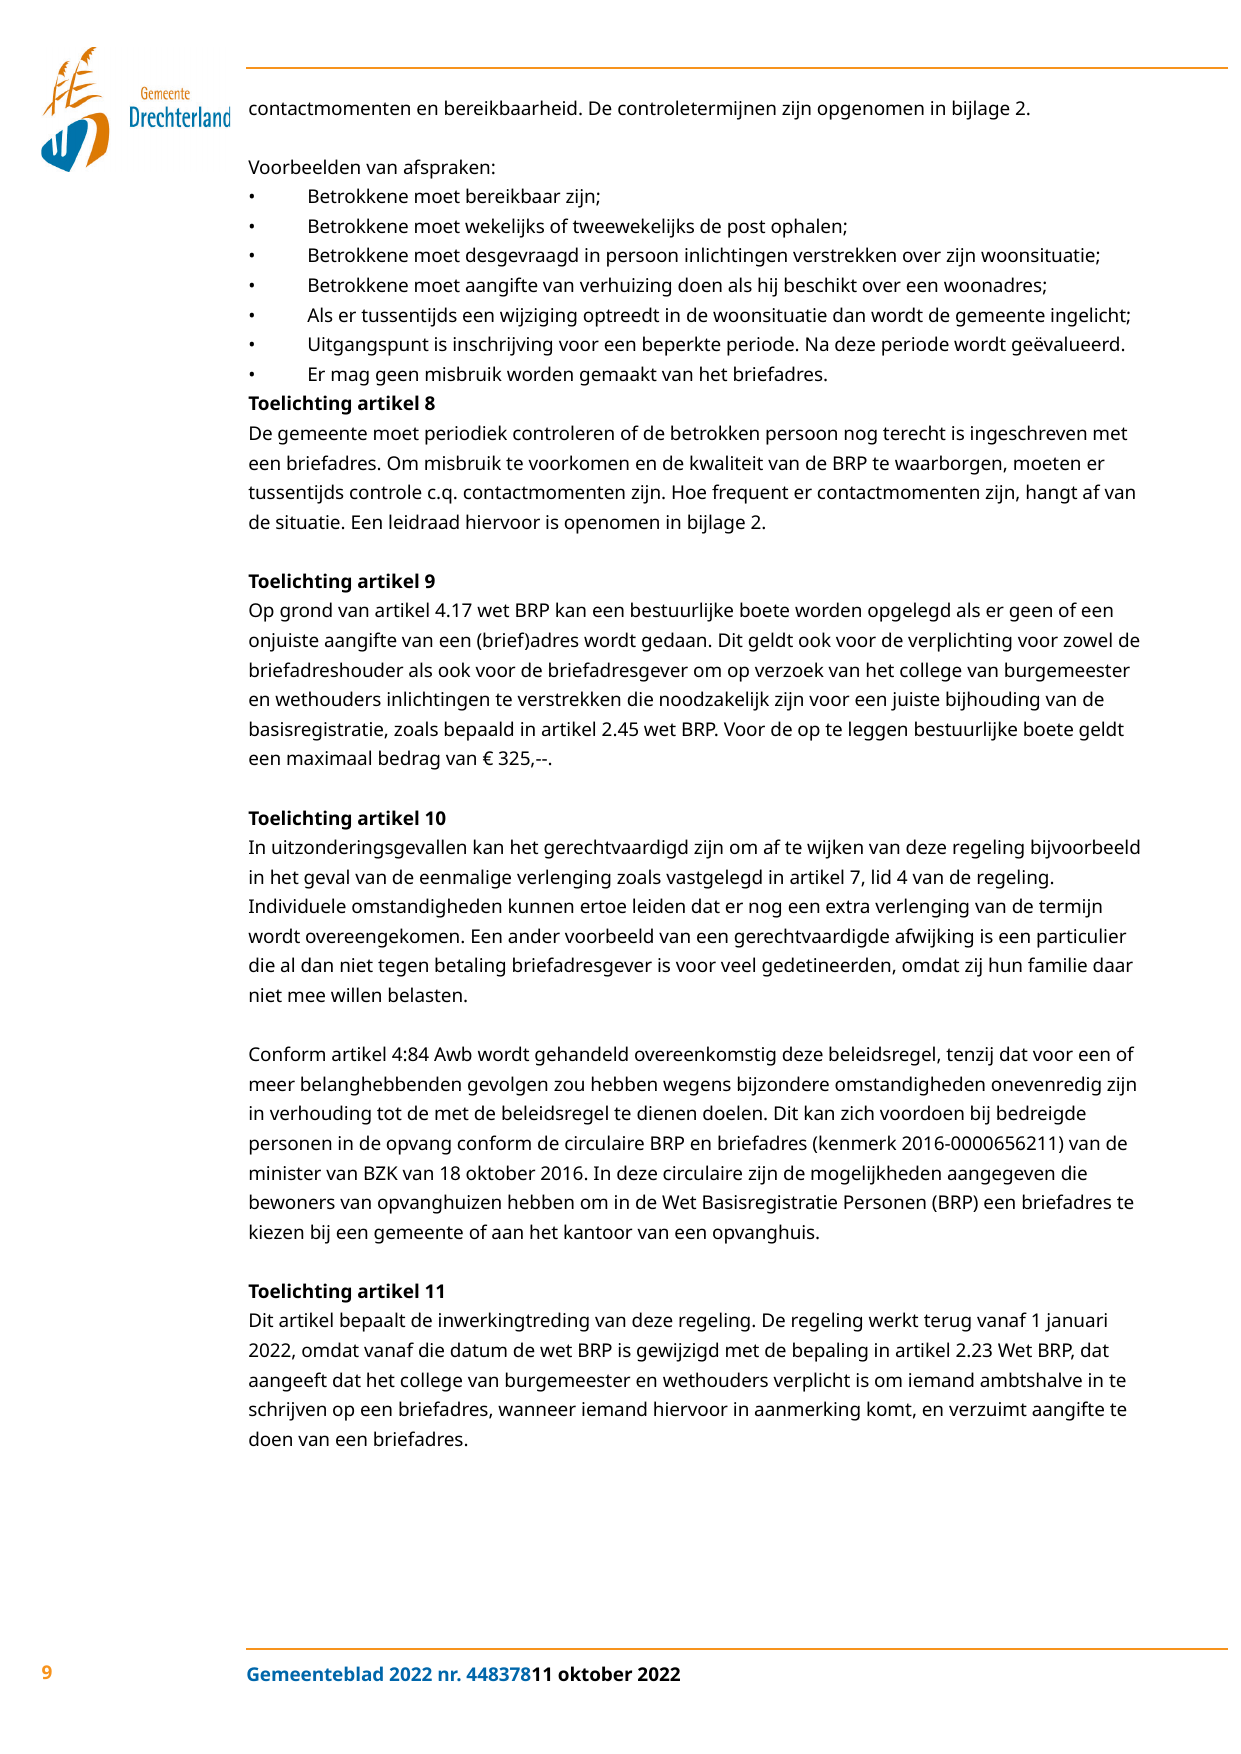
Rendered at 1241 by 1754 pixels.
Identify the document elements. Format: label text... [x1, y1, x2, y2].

list Betrokkene moet bereikbaar zijn; [248, 183, 1152, 209]
list Betrokkene moet wekelijks of tweewekelijks de post ophalen; [248, 213, 1152, 239]
text contactmomenten en bereikbaarheid. De controletermijnen zijn opgenomen in bijlage 2. [248, 95, 1152, 121]
text Op grond van artikel 4.17 wet BRP kan een bestuurlijke boete worden opgelegd als er geen of een onjuiste aangifte van een (brief)adres wordt gedaan. Dit geldt ook voor de verplichting voor zowel de briefadreshouder als ook voor de briefadresgever om op verzoek van het college van burgemeester en wethouders inlichtingen te verstrekken die noodzakelijk zijn voor een juiste bijhouding van de basisregistratie, zoals bepaald in artikel 2.45 wet BRP. Voor de op te leggen bestuurlijke boete geldt een maximaal bedrag van € 325,--. [248, 598, 1152, 771]
list Uitgangspunt is inschrijving voor een beperkte periode. Na deze periode wordt geëvalueerd. [248, 331, 1152, 357]
text De gemeente moet periodiek controleren of de betrokken persoon nog terecht is ingeschreven met een briefadres. Om misbruik te voorkomen en de kwaliteit van de BRP te waarborgen, moeten er tussentijds controle c.q. contactmomenten zijn. Hoe frequent er contactmomenten zijn, hangt af van de situatie. Een leidraad hiervoor is openomen in bijlage 2. [248, 420, 1152, 535]
text Toelichting artikel 9 [248, 568, 1152, 594]
text Voorbeelden van afspraken: [248, 154, 1152, 180]
picture [41, 158, 64, 172]
list Betrokkene moet aangifte van verhuizing doen als hij beschikt over een woonadres; [248, 272, 1152, 298]
list Als er tussentijds een wijziging optreedt in de woonsituatie dan wordt de gemeente ingelicht; [248, 302, 1152, 328]
text Dit artikel bepaalt de inwerkingtreding van deze regeling. De regeling werkt terug vanaf 1 januari 2022, omdat vanaf die datum de wet BRP is gewijzigd met de bepaling in artikel 2.23 Wet BRP, dat aangeeft dat het college van burgemeester en wethouders verplicht is om iemand ambtshalve in te schrijven op een briefadres, wanneer iemand hiervoor in aanmerking komt, en verzuimt aangifte te doen van een briefadres. [248, 1308, 1152, 1452]
list Er mag geen misbruik worden gemaakt van het briefadres. [248, 361, 1152, 387]
picture [226, 115, 231, 124]
list Betrokkene moet desgevraagd in persoon inlichtingen verstrekken over zijn woonsituatie; [248, 243, 1152, 268]
text Toelichting artikel 11 [248, 1278, 1152, 1304]
text Conform artikel 4:84 Awb wordt gehandeld overeenkomstig deze beleidsregel, tenzij dat voor een of meer belanghebbenden gevolgen zou hebben wegens bijzondere omstandigheden onevenredig zijn in verhouding tot de met de beleidsregel te dienen doelen. Dit kan zich voordoen bij bedreigde personen in de opvang conform de circulaire BRP en briefadres (kenmerk 2016-0000656211) van de minister van BZK van 18 oktober 2016. In deze circulaire zijn de mogelijkheden aangegeven die bewoners van opvanghuizen hebben om in de Wet Basisregistratie Personen (BRP) een briefadres te kiezen bij een gemeente of aan het kantoor van een opvanghuis. [248, 1041, 1152, 1245]
text Toelichting artikel 10 [248, 805, 1152, 831]
picture [41, 47, 231, 172]
text Toelichting artikel 8 [248, 391, 1152, 416]
text In uitzonderingsgevallen kan het gerechtvaardigd zijn om af te wijken van deze regeling bijvoorbeeld in het geval van de eenmalige verlenging zoals vastgelegd in artikel 7, lid 4 van de regeling. Individuele omstandigheden kunnen ertoe leiden dat er nog een extra verlenging van de termijn wordt overeengekomen. Een ander voorbeeld van een gerechtvaardigde afwijking is een particulier die al dan niet tegen betaling briefadresgever is voor veel gedetineerden, omdat zij hun familie daar niet mee willen belasten. [248, 834, 1152, 1008]
